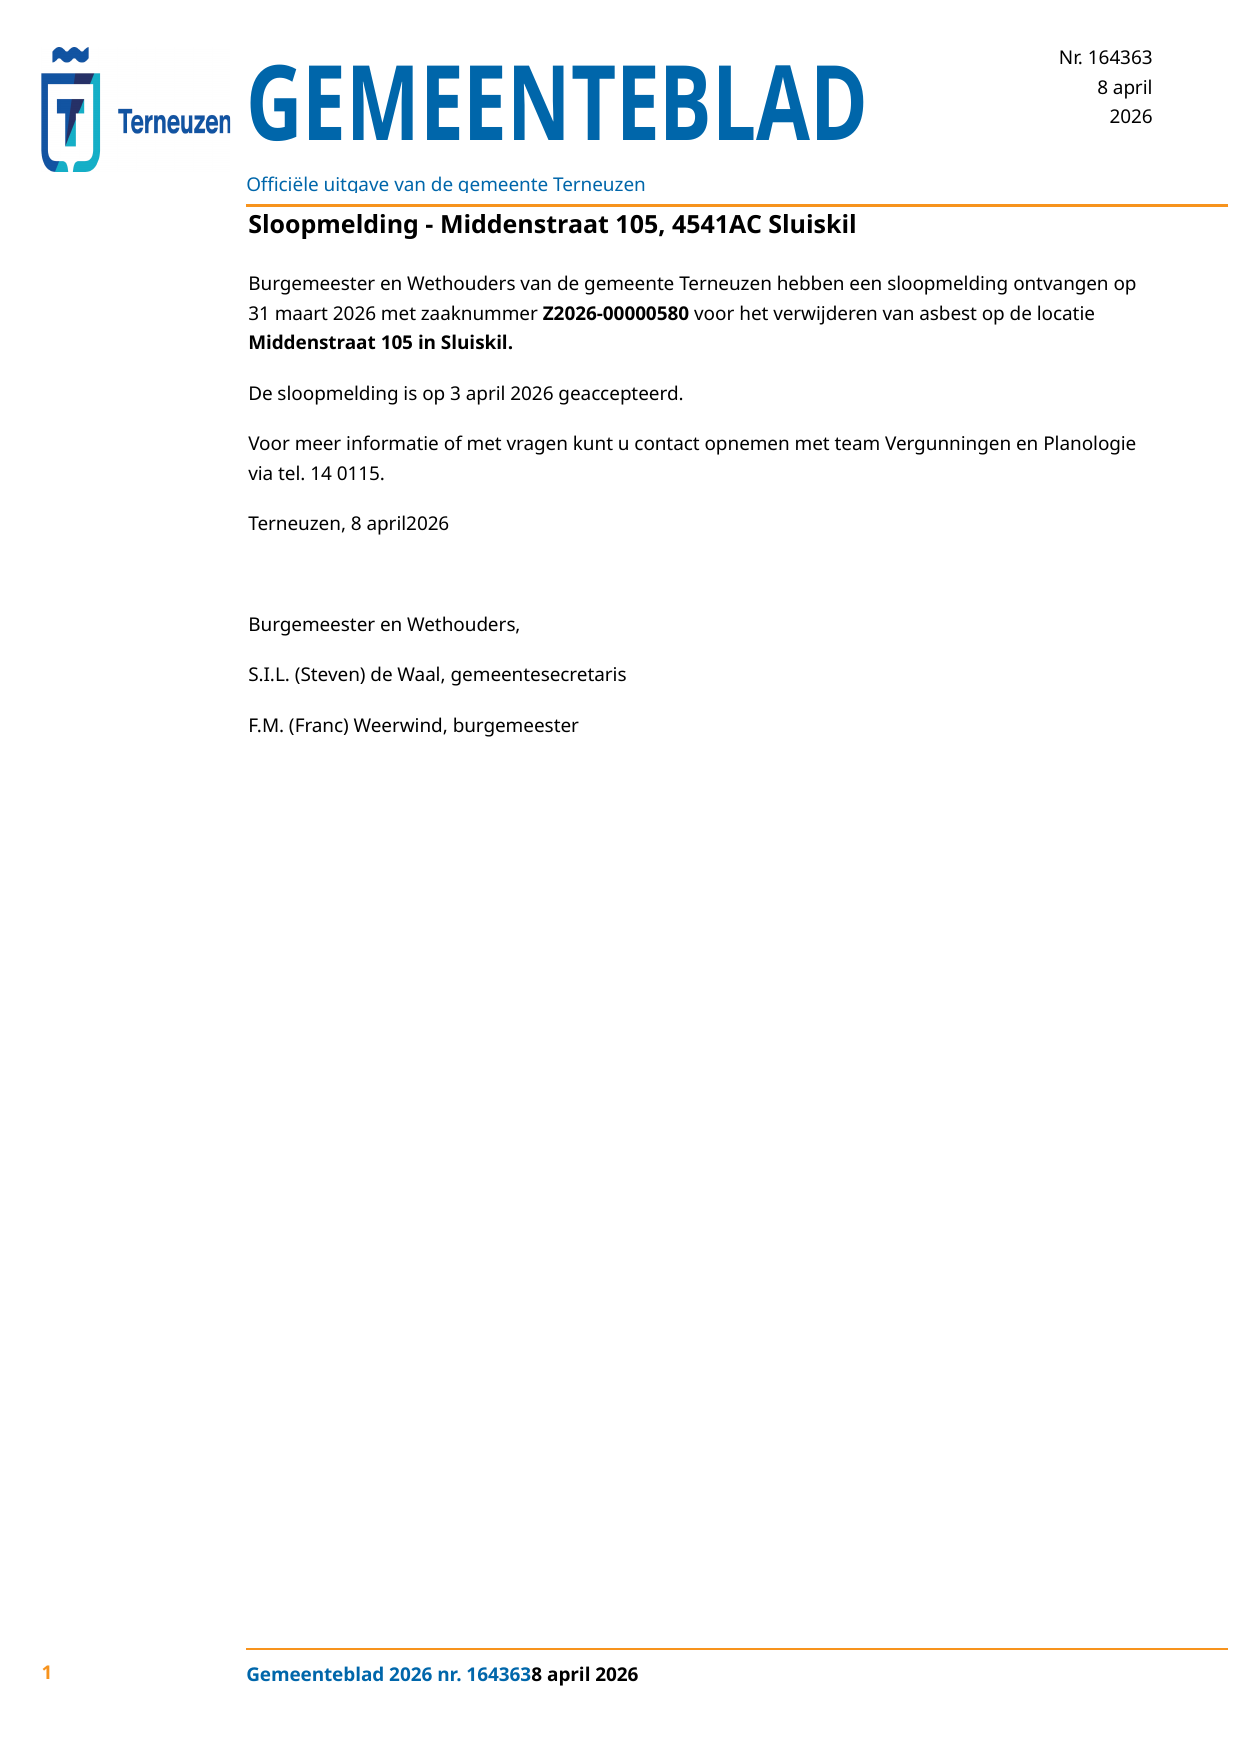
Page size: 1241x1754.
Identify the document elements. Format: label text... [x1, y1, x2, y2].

text Burgemeester en Wethouders, [248, 611, 1152, 637]
text Sloopmelding - Middenstraat 105, 4541AC Sluiskil [248, 207, 1152, 241]
picture [41, 47, 231, 172]
text Terneuzen, 8 april2026 [248, 510, 1152, 536]
text F.M. (Franc) Weerwind, burgemeester [248, 712, 1152, 738]
text S.I.L. (Steven) de Waal, gemeentesecretaris [248, 662, 1152, 687]
text De sloopmelding is op 3 april 2026 geaccepteerd. [248, 380, 1152, 406]
text Voor meer informatie of met vragen kunt u contact opnemen met team Vergunningen en Planologie via tel. 14 0115. [248, 430, 1152, 486]
text Burgemeester en Wethouders van de gemeente Terneuzen hebben een sloopmelding ontvangen op 31 maart 2026 met zaaknummer Z2026-00000580 voor het verwijderen van asbest op de locatie Middenstraat 105 in Sluiskil. [248, 270, 1152, 355]
